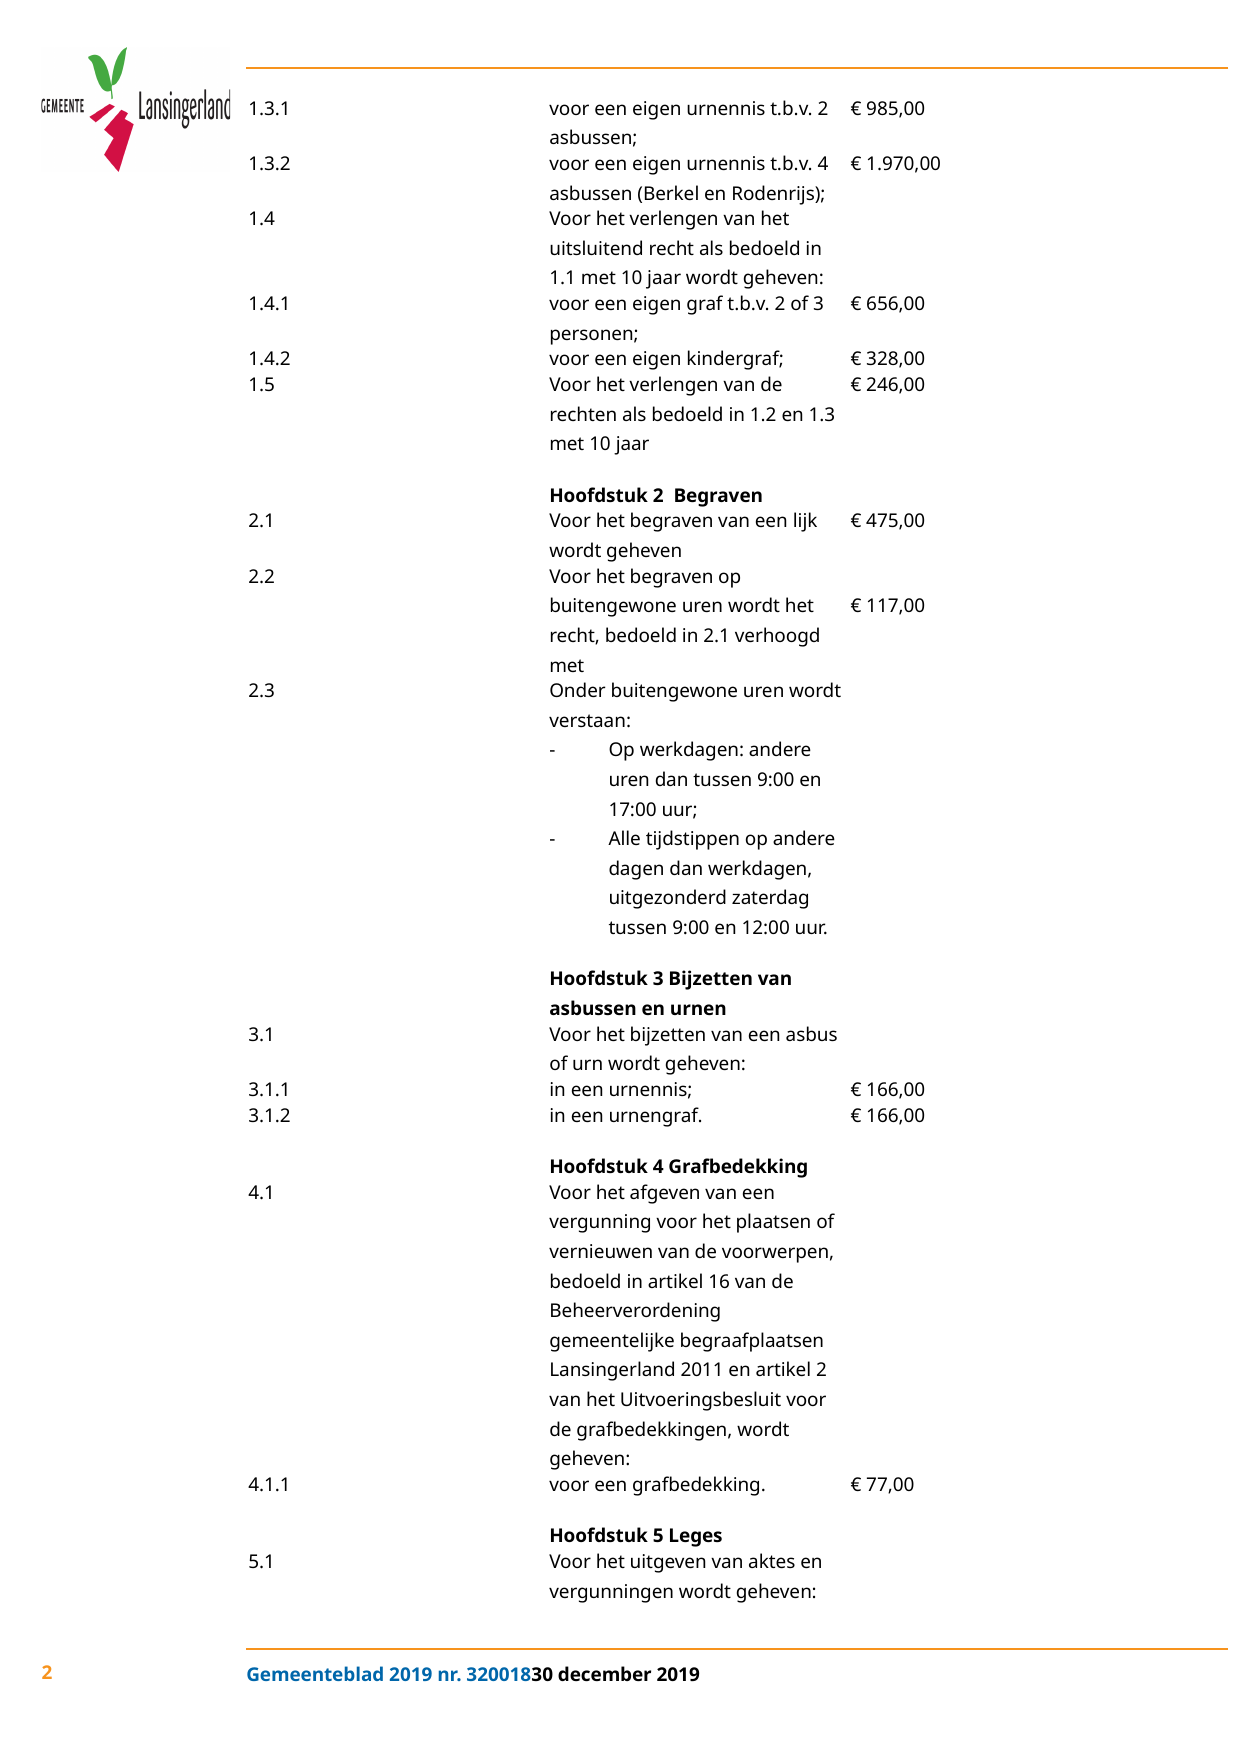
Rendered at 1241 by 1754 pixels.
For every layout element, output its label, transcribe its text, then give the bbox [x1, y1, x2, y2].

table_cell 1.4.1 [248, 290, 549, 346]
table_cell [850, 966, 1152, 1021]
table_cell 4.1 [248, 1179, 549, 1471]
table_cell 3.1.1 [248, 1076, 549, 1102]
table_cell voor een eigen kindergraf; [549, 346, 850, 371]
table_cell [248, 1523, 549, 1548]
table_cell € 985,00 [850, 95, 1152, 150]
table_cell [850, 205, 1152, 290]
table_cell Voor het begraven op buitengewone uren wordt het recht, bedoeld in 2.1 verhoogd met [549, 563, 850, 677]
table_cell voor een eigen urnennis t.b.v. 4 asbussen (Berkel en Rodenrijs); [549, 150, 850, 205]
picture [41, 47, 231, 172]
table_cell Hoofdstuk 3 Bijzetten van asbussen en urnen [549, 966, 850, 1021]
table_cell in een urnengraf. [549, 1102, 850, 1128]
table_cell 2.1 [248, 508, 549, 563]
table_cell 3.1.2 [248, 1102, 549, 1128]
table_cell [549, 1497, 850, 1523]
table_cell € 246,00 [850, 371, 1152, 456]
table_cell voor een grafbedekking. [549, 1471, 850, 1497]
table_cell € 166,00 [850, 1102, 1152, 1128]
table_cell voor een eigen urnennis t.b.v. 2 asbussen; [549, 95, 850, 150]
table_cell [248, 940, 549, 966]
table_cell [850, 940, 1152, 966]
table_cell Voor het uitgeven van aktes en vergunningen wordt geheven: [549, 1548, 850, 1604]
table_cell Voor het verlengen van het uitsluitend recht als bedoeld in 1.1 met 10 jaar wordt geheven: [549, 205, 850, 290]
table_cell Voor het afgeven van een vergunning voor het plaatsen of vernieuwen van de voorwerpen, bedoeld in artikel 16 van de Beheerverordening gemeentelijke begraafplaatsen Lansingerland 2011 en artikel 2 van het Uitvoeringsbesluit voor de grafbedekkingen, wordt geheven: [549, 1179, 850, 1471]
table_cell [248, 456, 549, 482]
table_cell 1.3.1 [248, 95, 549, 150]
table_cell 1.5 [248, 371, 549, 456]
table_cell 3.1 [248, 1021, 549, 1076]
table_cell 1.4.2 [248, 346, 549, 371]
table_cell € 117,00 [850, 563, 1152, 677]
table_cell 1.3.2 [248, 150, 549, 205]
table_cell € 475,00 [850, 508, 1152, 563]
table_cell Hoofdstuk 4 Grafbedekking [549, 1154, 850, 1179]
table_cell [850, 1021, 1152, 1076]
table_cell [850, 678, 1152, 940]
table_cell 2.3 [248, 678, 549, 940]
table_cell Voor het verlengen van de rechten als bedoeld in 1.2 en 1.3 met 10 jaar [549, 371, 850, 456]
table_cell [248, 1128, 549, 1153]
table_cell [549, 456, 850, 482]
table_cell € 77,00 [850, 1471, 1152, 1497]
table_cell [850, 1548, 1152, 1604]
table_cell [850, 1497, 1152, 1523]
table_cell [850, 1154, 1152, 1179]
table_cell Hoofdstuk 5 Leges [549, 1523, 850, 1548]
table_cell [549, 940, 850, 966]
table_cell voor een eigen graf t.b.v. 2 of 3 personen; [549, 290, 850, 346]
table_cell [850, 1523, 1152, 1548]
table_cell Voor het begraven van een lijk wordt geheven [549, 508, 850, 563]
table_cell [248, 1154, 549, 1179]
table_cell [850, 1179, 1152, 1471]
table_cell [248, 966, 549, 1021]
table_cell 2.2 [248, 563, 549, 677]
table_cell 1.4 [248, 205, 549, 290]
table_cell in een urnennis; [549, 1076, 850, 1102]
table_cell 4.1.1 [248, 1471, 549, 1497]
table_cell [248, 1497, 549, 1523]
table_cell € 166,00 [850, 1076, 1152, 1102]
table_cell [850, 1128, 1152, 1153]
table_cell 5.1 [248, 1548, 549, 1604]
table_cell [549, 1128, 850, 1153]
table_cell [850, 482, 1152, 508]
table_cell € 1.970,00 [850, 150, 1152, 205]
table_cell Onder buitengewone uren wordt verstaan: Op werkdagen: andere uren dan tussen 9:00 en 17:00 uur; Alle tijdstippen op andere dagen dan werkdagen, uitgezonderd zaterdag tussen 9:00 en 12:00 uur. [549, 678, 850, 940]
table_cell [248, 482, 549, 508]
table_cell Hoofdstuk 2 Begraven [549, 482, 850, 508]
table_cell Voor het bijzetten van een asbus of urn wordt geheven: [549, 1021, 850, 1076]
table_cell € 656,00 [850, 290, 1152, 346]
table_cell € 328,00 [850, 346, 1152, 371]
table_cell [850, 456, 1152, 482]
